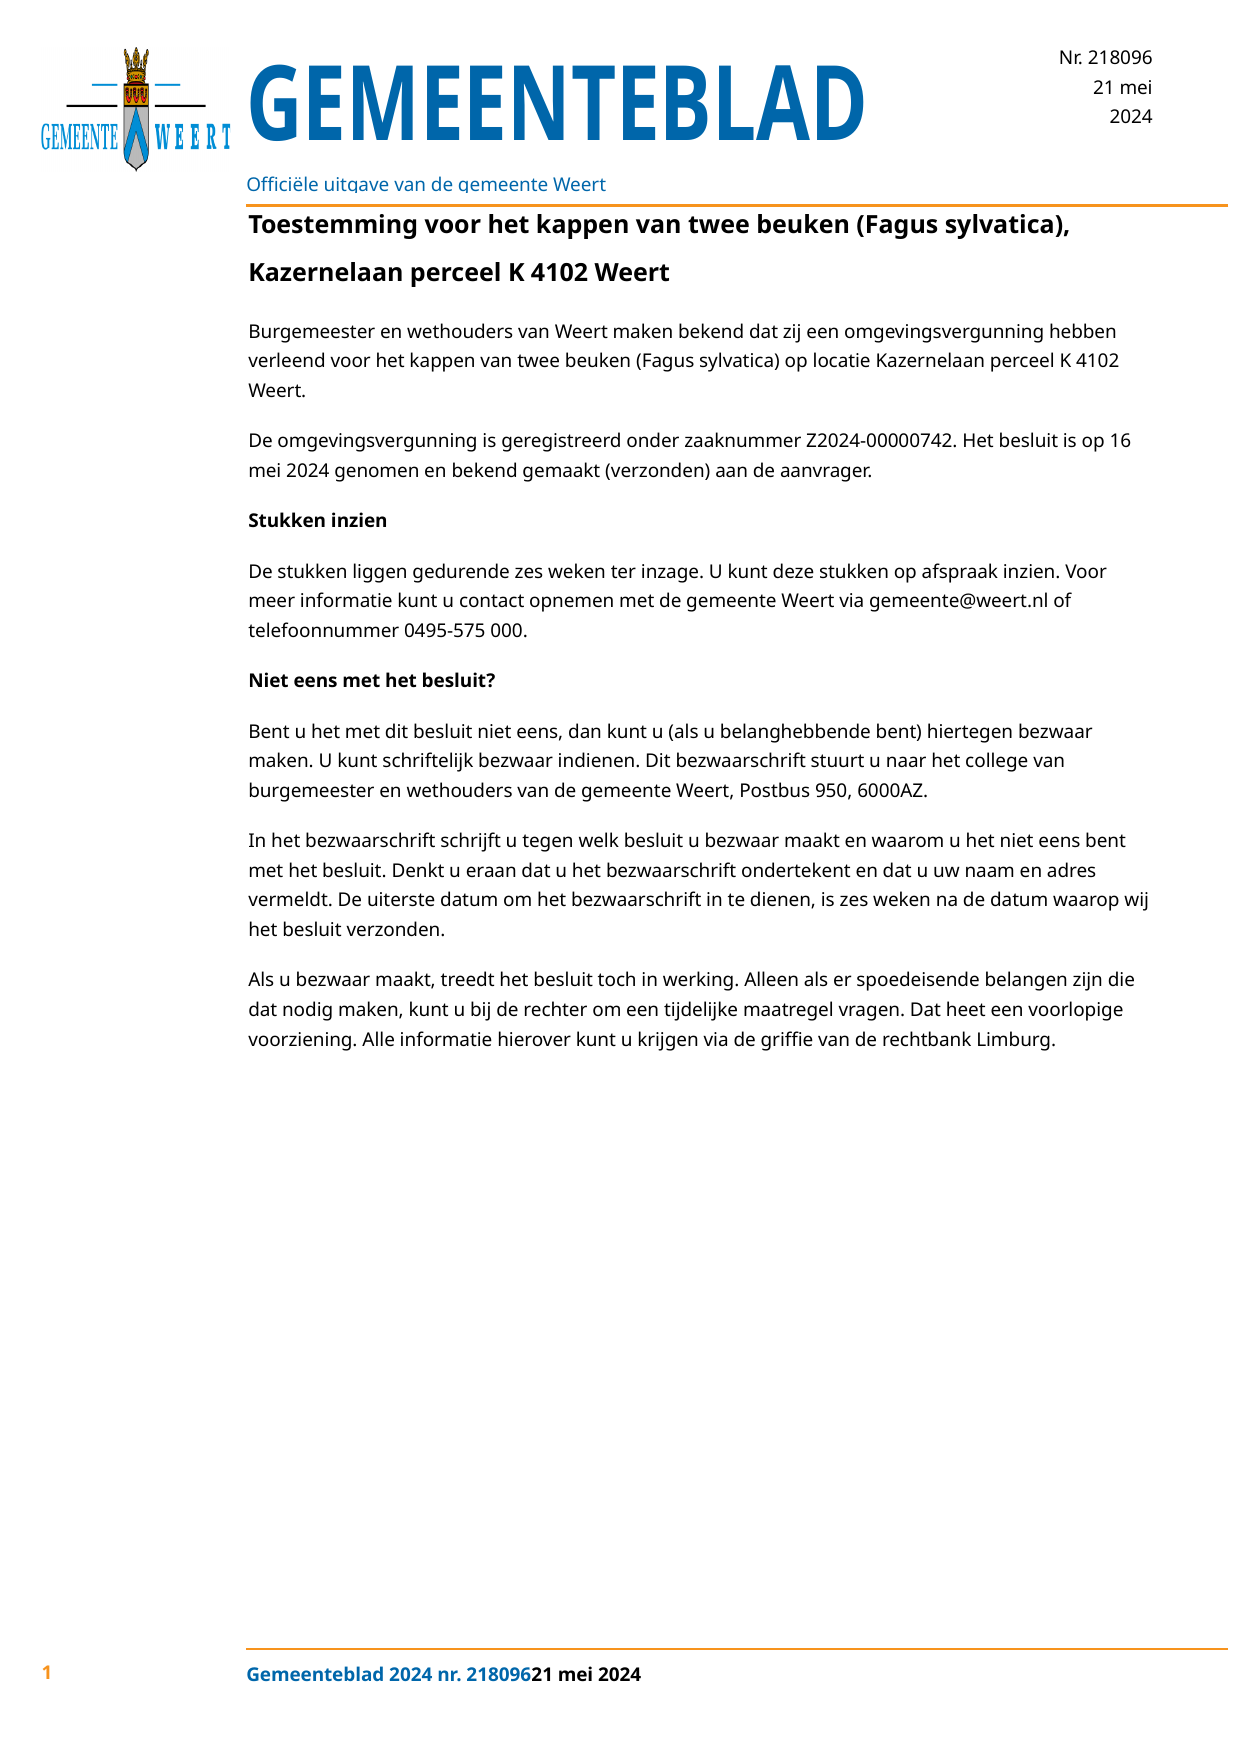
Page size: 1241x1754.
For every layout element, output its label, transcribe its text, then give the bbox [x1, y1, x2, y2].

text Toestemming voor het kappen van twee beuken (Fagus sylvatica), Kazernelaan perceel K 4102 Weert [248, 207, 1152, 288]
text Bent u het met dit besluit niet eens, dan kunt u (als u belanghebbende bent) hiertegen bezwaar maken. U kunt schriftelijk bezwaar indienen. Dit bezwaarschrift stuurt u naar het college van burgemeester en wethouders van de gemeente Weert, Postbus 950, 6000AZ. [248, 718, 1152, 803]
text In het bezwaarschrift schrijft u tegen welk besluit u bezwaar maakt en waarom u het niet eens bent met het besluit. Denkt u eraan dat u het bezwaarschrift ondertekent en dat u uw naam en adres vermeldt. De uiterste datum om het bezwaarschrift in te dienen, is zes weken na de datum waarop wij het besluit verzonden. [248, 827, 1152, 942]
text De omgevingsvergunning is geregistreerd onder zaaknummer Z2024-00000742. Het besluit is op 16 mei 2024 genomen en bekend gemaakt (verzonden) aan de aanvrager. [248, 427, 1152, 483]
text Niet eens met het besluit? [248, 667, 1152, 693]
text Als u bezwaar maakt, treedt het besluit toch in werking. Alleen als er spoedeisende belangen zijn die dat nodig maken, kunt u bij de rechter om een tijdelijke maatregel vragen. Dat heet een voorlopige voorziening. Alle informatie hierover kunt u krijgen via de griffie van de rechtbank Limburg. [248, 967, 1152, 1052]
text Stukken inzien [248, 507, 1152, 533]
text De stukken liggen gedurende zes weken ter inzage. U kunt deze stukken op afspraak inzien. Voor meer informatie kunt u contact opnemen met de gemeente Weert via gemeente@weert.nl of telefoonnummer 0495-575 000. [248, 558, 1152, 643]
text Burgemeester en wethouders van Weert maken bekend dat zij een omgevingsvergunning hebben verleend voor het kappen van twee beuken (Fagus sylvatica) op locatie Kazernelaan perceel K 4102 Weert. [248, 318, 1152, 403]
picture [41, 47, 231, 172]
